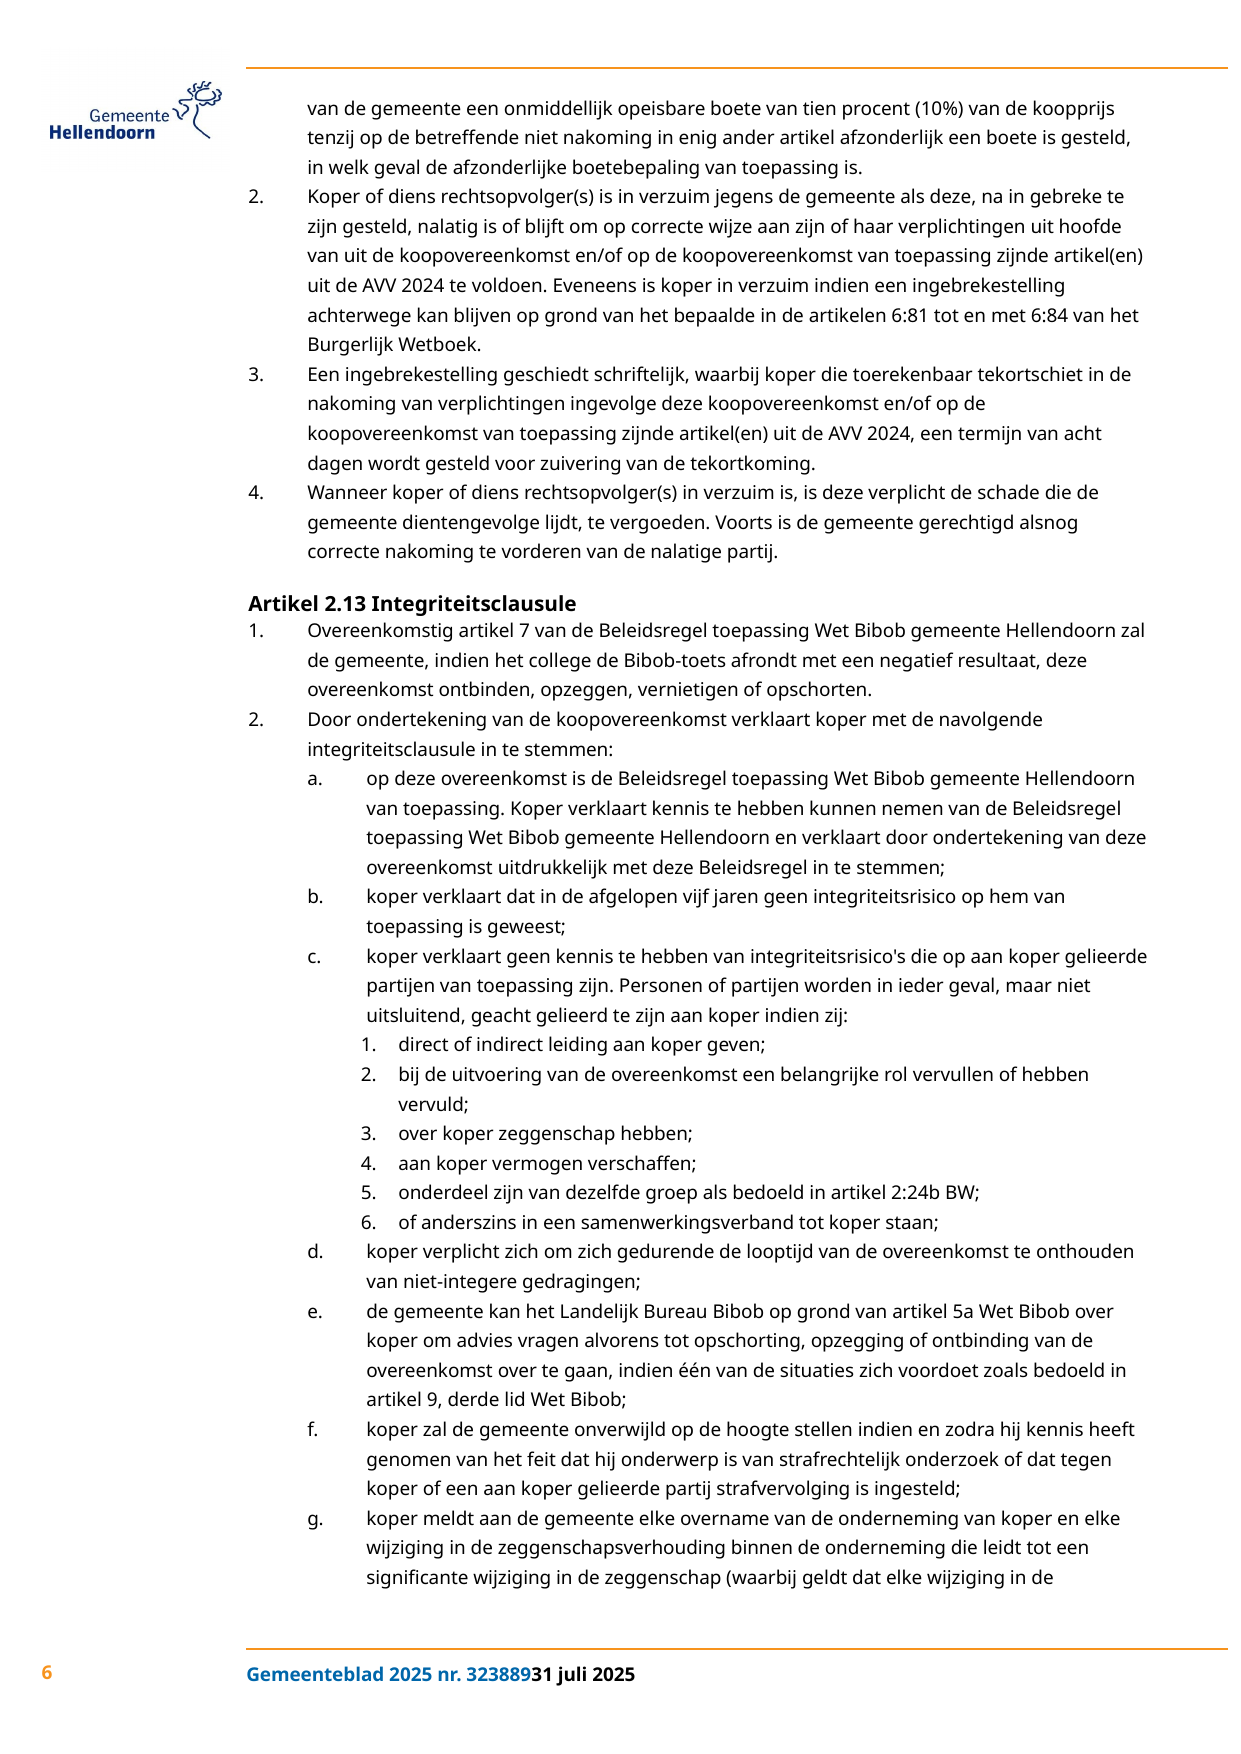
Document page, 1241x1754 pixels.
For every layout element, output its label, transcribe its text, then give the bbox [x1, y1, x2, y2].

list koper verplicht zich om zich gedurende de looptijd van de overeenkomst te onthouden van niet-integere gedragingen; [307, 1239, 1152, 1294]
list op deze overeenkomst is de Beleidsregel toepassing Wet Bibob gemeente Hellendoorn van toepassing. Koper verklaart kennis te hebben kunnen nemen van de Beleidsregel toepassing Wet Bibob gemeente Hellendoorn en verklaart door ondertekening van deze overeenkomst uitdrukkelijk met deze Beleidsregel in te stemmen; [307, 765, 1152, 880]
list Wanneer koper of diens rechtsopvolger(s) in verzuim is, is deze verplicht de schade die de gemeente dientengevolge lijdt, te vergoeden. Voorts is de gemeente gerechtigd alsnog correcte nakoming te vorderen van de nalatige partij. [248, 479, 1152, 564]
list Een ingebrekestelling geschiedt schriftelijk, waarbij koper die toerekenbaar tekortschiet in de nakoming van verplichtingen ingevolge deze koopovereenkomst en/of op de koopovereenkomst van toepassing zijnde artikel(en) uit de AVV 2024, een termijn van acht dagen wordt gesteld voor zuivering van de tekortkoming. [248, 361, 1152, 476]
list aan koper vermogen verschaffen; [361, 1150, 1152, 1176]
text Artikel 2.13 Integriteitsclausule [248, 589, 1152, 617]
list van de gemeente een onmiddellijk opeisbare boete van tien procent (10%) van de koopprijs tenzij op de betreffende niet nakoming in enig ander artikel afzonderlijk een boete is gesteld, in welk geval de afzonderlijke boetebepaling van toepassing is. [248, 95, 1152, 180]
picture [41, 47, 231, 172]
list Door ondertekening van de koopovereenkomst verklaart koper met de navolgende integriteitsclausule in te stemmen: [248, 706, 1152, 761]
list direct of indirect leiding aan koper geven; [361, 1032, 1152, 1057]
list Koper of diens rechtsopvolger(s) is in verzuim jegens de gemeente als deze, na in gebreke te zijn gesteld, nalatig is of blijft om op correcte wijze aan zijn of haar verplichtingen uit hoofde van uit de koopovereenkomst en/of op de koopovereenkomst van toepassing zijnde artikel(en) uit de AVV 2024 te voldoen. Eveneens is koper in verzuim indien een ingebrekestelling achterwege kan blijven op grond van het bepaalde in de artikelen 6:81 tot en met 6:84 van het Burgerlijk Wetboek. [248, 183, 1152, 357]
list koper meldt aan de gemeente elke overname van de onderneming van koper en elke wijziging in de zeggenschapsverhouding binnen de onderneming die leidt tot een significante wijziging in de zeggenschap (waarbij geldt dat elke wijziging in de [307, 1505, 1152, 1590]
list koper zal de gemeente onverwijld op de hoogte stellen indien en zodra hij kennis heeft genomen van het feit dat hij onderwerp is van strafrechtelijk onderzoek of dat tegen koper of een aan koper gelieerde partij strafvervolging is ingesteld; [307, 1416, 1152, 1501]
list Overeenkomstig artikel 7 van de Beleidsregel toepassing Wet Bibob gemeente Hellendoorn zal de gemeente, indien het college de Bibob-toets afrondt met een negatief resultaat, deze overeenkomst ontbinden, opzeggen, vernietigen of opschorten. [248, 617, 1152, 702]
list de gemeente kan het Landelijk Bureau Bibob op grond van artikel 5a Wet Bibob over koper om advies vragen alvorens tot opschorting, opzegging of ontbinding van de overeenkomst over te gaan, indien één van de situaties zich voordoet zoals bedoeld in artikel 9, derde lid Wet Bibob; [307, 1298, 1152, 1412]
list koper verklaart geen kennis te hebben van integriteitsrisico's die op aan koper gelieerde partijen van toepassing zijn. Personen of partijen worden in ieder geval, maar niet uitsluitend, geacht gelieerd te zijn aan koper indien zij: [307, 943, 1152, 1028]
list koper verklaart dat in de afgelopen vijf jaren geen integriteitsrisico op hem van toepassing is geweest; [307, 884, 1152, 939]
list bij de uitvoering van de overeenkomst een belangrijke rol vervullen of hebben vervuld; [361, 1061, 1152, 1116]
list onderdeel zijn van dezelfde groep als bedoeld in artikel 2:24b BW; [361, 1179, 1152, 1205]
list of anderszins in een samenwerkingsverband tot koper staan; [361, 1209, 1152, 1235]
list over koper zeggenschap hebben; [361, 1120, 1152, 1146]
